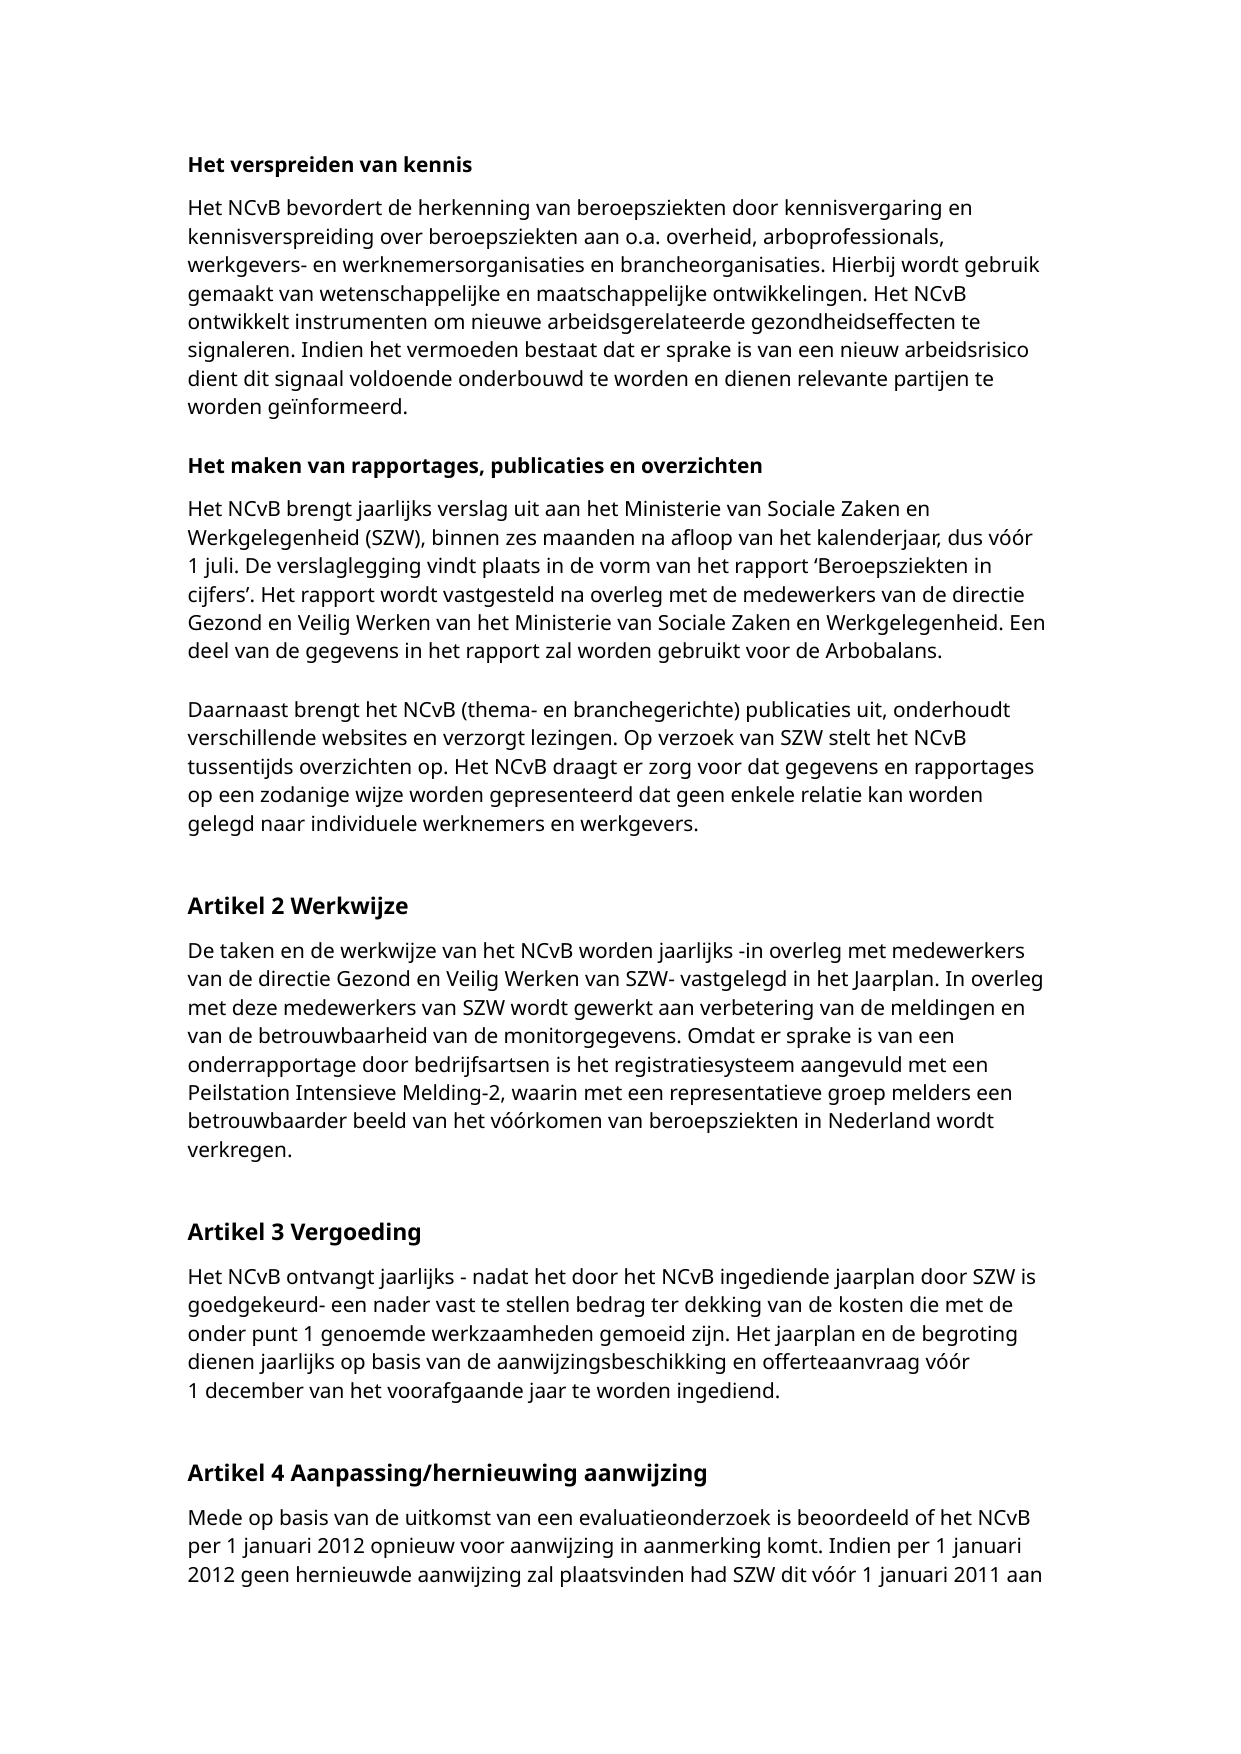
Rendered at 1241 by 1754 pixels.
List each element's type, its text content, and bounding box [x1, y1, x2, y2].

text Het maken van rapportages, publicaties en overzichten [187, 451, 1053, 479]
text Het NCvB ontvangt jaarlijks - nadat het door het NCvB ingediende jaarplan door SZW is goedgekeurd- een nader vast te stellen bedrag ter dekking van de kosten die met de onder punt 1 genoemde werkzaamheden gemoeid zijn. Het jaarplan en de begroting dienen jaarlijks op basis van de aanwijzingsbeschikking en offerteaanvraag vóór 1 december van het voorafgaande jaar te worden ingediend. [187, 1262, 1053, 1404]
text Het verspreiden van kennis [187, 150, 1053, 178]
text Mede op basis van de uitkomst van een evaluatieonderzoek is beoordeeld of het NCvB per 1 januari 2012 opnieuw voor aanwijzing in aanmerking komt. Indien per 1 januari 2012 geen hernieuwde aanwijzing zal plaatsvinden had SZW dit vóór 1 januari 2011 aan [187, 1503, 1053, 1588]
text De taken en de werkwijze van het NCvB worden jaarlijks -in overleg met medewerkers van de directie Gezond en Veilig Werken van SZW- vastgelegd in het Jaarplan. In overleg met deze medewerkers van SZW wordt gewerkt aan verbetering van de meldingen en van de betrouwbaarheid van de monitorgegevens. Omdat er sprake is van een onderrapportage door bedrijfsartsen is het registratiesysteem aangevuld met een Peilstation Intensieve Melding-2, waarin met een representatieve groep melders een betrouwbaarder beeld van het vóórkomen van beroepsziekten in Nederland wordt verkregen. [187, 936, 1053, 1163]
subtitle Artikel 2 Werkwijze [187, 890, 1053, 921]
text Daarnaast brengt het NCvB (thema- en branchegerichte) publicaties uit, onderhoudt verschillende websites en verzorgt lezingen. Op verzoek van SZW stelt het NCvB tussentijds overzichten op. Het NCvB draagt er zorg voor dat gegevens en rapportages op een zodanige wijze worden gepresenteerd dat geen enkele relatie kan worden gelegd naar individuele werknemers en werkgevers. [187, 695, 1053, 837]
text Het NCvB brengt jaarlijks verslag uit aan het Ministerie van Sociale Zaken en Werkgelegenheid (SZW), binnen zes maanden na afloop van het kalenderjaar, dus vóór 1 juli. De verslaglegging vindt plaats in de vorm van het rapport ‘Beroepsziekten in cijfers’. Het rapport wordt vastgesteld na overleg met de medewerkers van de directie Gezond en Veilig Werken van het Ministerie van Sociale Zaken en Werkgelegenheid. Een deel van de gegevens in het rapport zal worden gebruikt voor de Arbobalans. [187, 494, 1053, 665]
subtitle Artikel 3 Vergoeding [187, 1216, 1053, 1247]
text Het NCvB bevordert de herkenning van beroepsziekten door kennisvergaring en kennisverspreiding over beroepsziekten aan o.a. overheid, arboprofessionals, werkgevers- en werknemersorganisaties en brancheorganisaties. Hierbij wordt gebruik gemaakt van wetenschappelijke en maatschappelijke ontwikkelingen. Het NCvB ontwikkelt instrumenten om nieuwe arbeidsgerelateerde gezondheidseffecten te signaleren. Indien het vermoeden bestaat dat er sprake is van een nieuw arbeidsrisico dient dit signaal voldoende onderbouwd te worden en dienen relevante partijen te worden geïnformeerd. [187, 193, 1053, 421]
subtitle Artikel 4 Aanpassing/hernieuwing aanwijzing [187, 1457, 1053, 1488]
